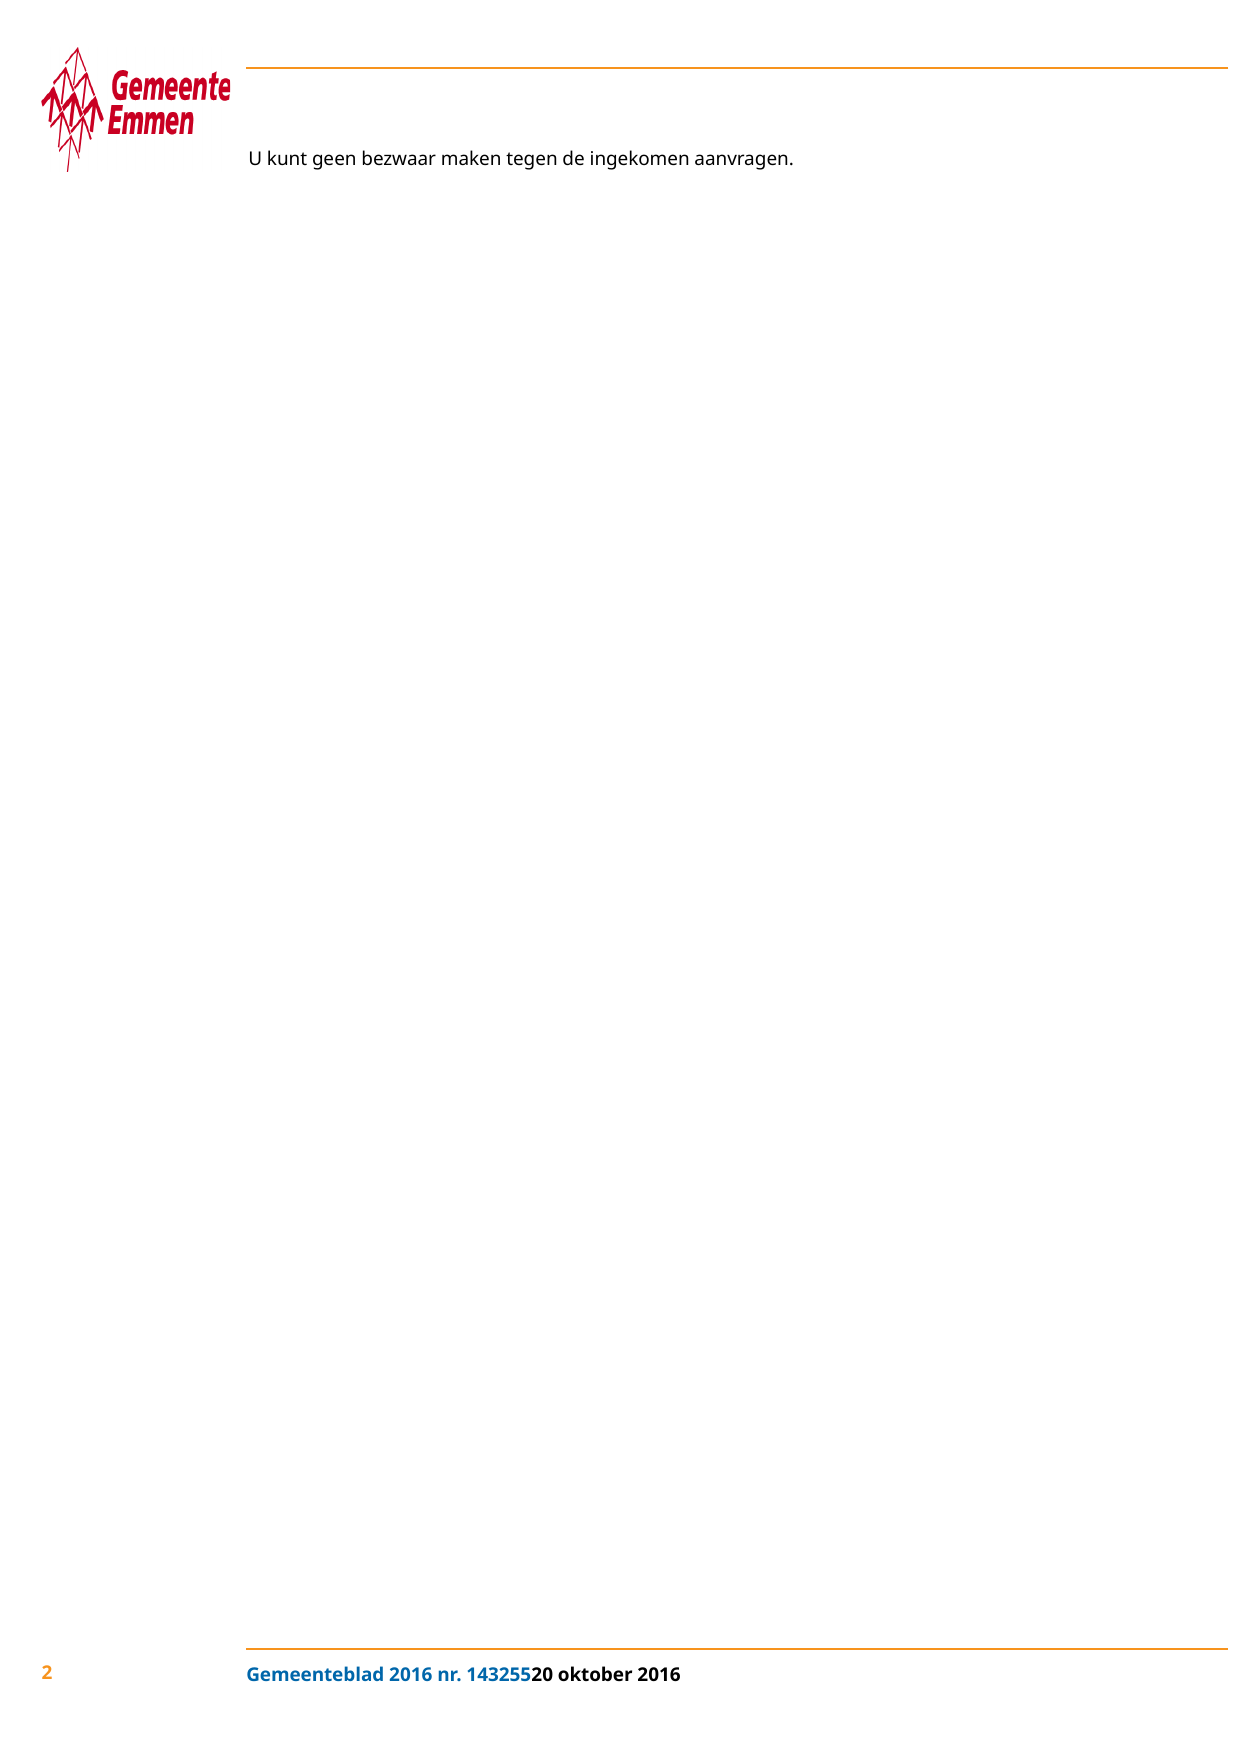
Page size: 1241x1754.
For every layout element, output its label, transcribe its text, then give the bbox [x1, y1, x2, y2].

text U kunt geen bezwaar maken tegen de ingekomen aanvragen. [248, 145, 1152, 171]
picture [41, 47, 231, 172]
